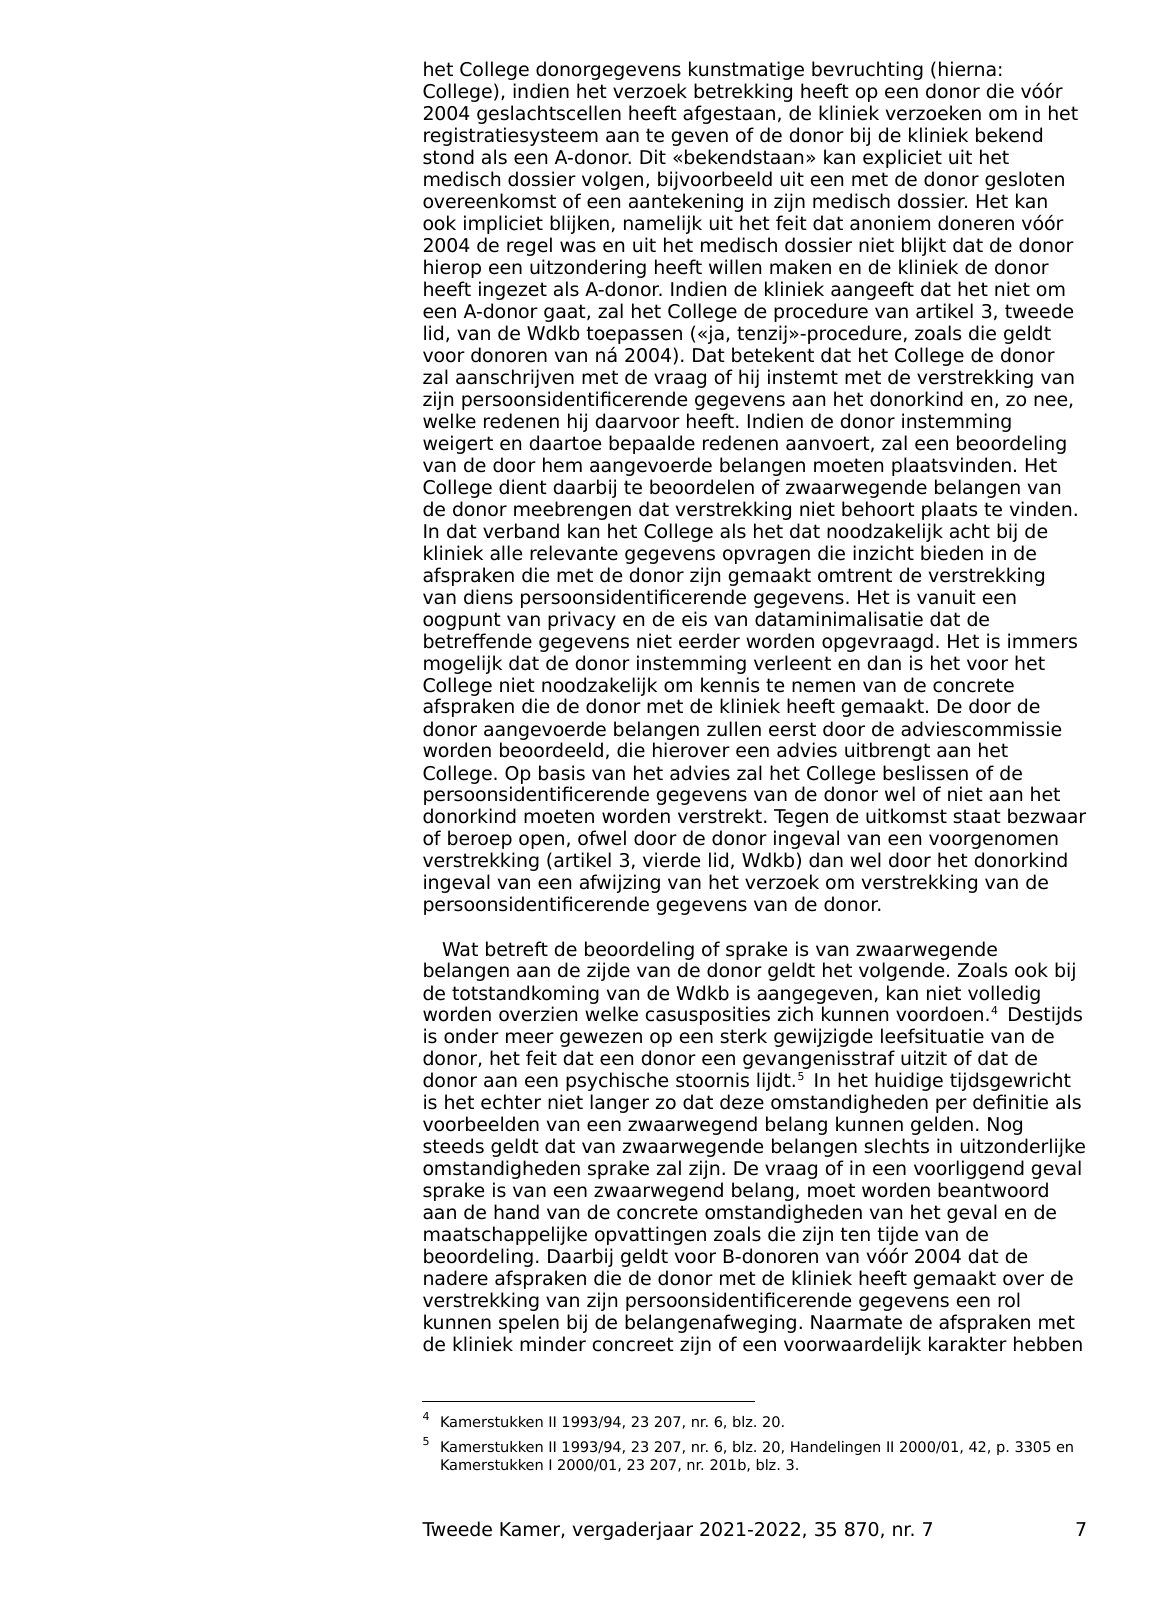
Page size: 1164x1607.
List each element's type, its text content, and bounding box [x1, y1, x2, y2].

text Kamerstukken II 1993/94, 23 207, nr. 6, blz. 20, Handelingen II 2000/01, 42, p. 3305 en Kamerstukken I 2000/01, 23 207, nr. 201b, blz. 3. [422, 1435, 1087, 1474]
text Wat betreft de beoordeling of sprake is van zwaarwegende belangen aan de zijde van de donor geldt het volgende. Zoals ook bij de totstandkoming van de Wdkb is aangegeven, kan niet volledig worden overzien welke casusposities zich kunnen voordoen. Destijds is onder meer gewezen op een sterk gewijzigde leefsituatie van de donor, het feit dat een donor een gevangenisstraf uitzit of dat de donor aan een psychische stoornis lijdt. In het huidige tijdsgewricht is het echter niet langer zo dat deze omstandigheden per definitie als voorbeelden van een zwaarwegend belang kunnen gelden. Nog steeds geldt dat van zwaarwegende belangen slechts in uitzonderlijke omstandigheden sprake zal zijn. De vraag of in een voorliggend geval sprake is van een zwaarwegend belang, moet worden beantwoord aan de hand van de concrete omstandigheden van het geval en de maatschappelijke opvattingen zoals die zijn ten tijde van de beoordeling. Daarbij geldt voor B-donoren van vóór 2004 dat de nadere afspraken die de donor met de kliniek heeft gemaakt over de verstrekking van zijn persoonsidentificerende gegevens een rol kunnen spelen bij de belangenafweging. Naarmate de afspraken met de kliniek minder concreet zijn of een voorwaardelijk karakter hebben [422, 938, 1087, 1356]
text het College donorgegevens kunstmatige bevruchting (hierna: College), indien het verzoek betrekking heeft op een donor die vóór 2004 geslachtscellen heeft afgestaan, de kliniek verzoeken om in het registratiesysteem aan te geven of de donor bij de kliniek bekend stond als een A-donor. Dit «bekendstaan» kan expliciet uit het medisch dossier volgen, bijvoorbeeld uit een met de donor gesloten overeenkomst of een aantekening in zijn medisch dossier. Het kan ook impliciet blijken, namelijk uit het feit dat anoniem doneren vóór 2004 de regel was en uit het medisch dossier niet blijkt dat de donor hierop een uitzondering heeft willen maken en de kliniek de donor heeft ingezet als A-donor. Indien de kliniek aangeeft dat het niet om een A-donor gaat, zal het College de procedure van artikel 3, tweede lid, van de Wdkb toepassen («ja, tenzij»-procedure, zoals die geldt voor donoren van ná 2004). Dat betekent dat het College de donor zal aanschrijven met de vraag of hij instemt met de verstrekking van zijn persoonsidentificerende gegevens aan het donorkind en, zo nee, welke redenen hij daarvoor heeft. Indien de donor instemming weigert en daartoe bepaalde redenen aanvoert, zal een beoordeling van de door hem aangevoerde belangen moeten plaatsvinden. Het College dient daarbij te beoordelen of zwaarwegende belangen van de donor meebrengen dat verstrekking niet behoort plaats te vinden. In dat verband kan het College als het dat noodzakelijk acht bij de kliniek alle relevante gegevens opvragen die inzicht bieden in de afspraken die met de donor zijn gemaakt omtrent de verstrekking van diens persoonsidentificerende gegevens. Het is vanuit een oogpunt van privacy en de eis van dataminimalisatie dat de betreffende gegevens niet eerder worden opgevraagd. Het is immers mogelijk dat de donor instemming verleent en dan is het voor het College niet noodzakelijk om kennis te nemen van de concrete afspraken die de donor met de kliniek heeft gemaakt. De door de donor aangevoerde belangen zullen eerst door de adviescommissie worden beoordeeld, die hierover een advies uitbrengt aan het College. Op basis van het advies zal het College beslissen of de persoonsidentificerende gegevens van de donor wel of niet aan het donorkind moeten worden verstrekt. Tegen de uitkomst staat bezwaar of beroep open, ofwel door de donor ingeval van een voorgenomen verstrekking (artikel 3, vierde lid, Wdkb) dan wel door het donorkind ingeval van een afwijzing van het verzoek om verstrekking van de persoonsidentificerende gegevens van de donor. [422, 59, 1087, 916]
text Kamerstukken II 1993/94, 23 207, nr. 6, blz. 20. [422, 1410, 1087, 1432]
